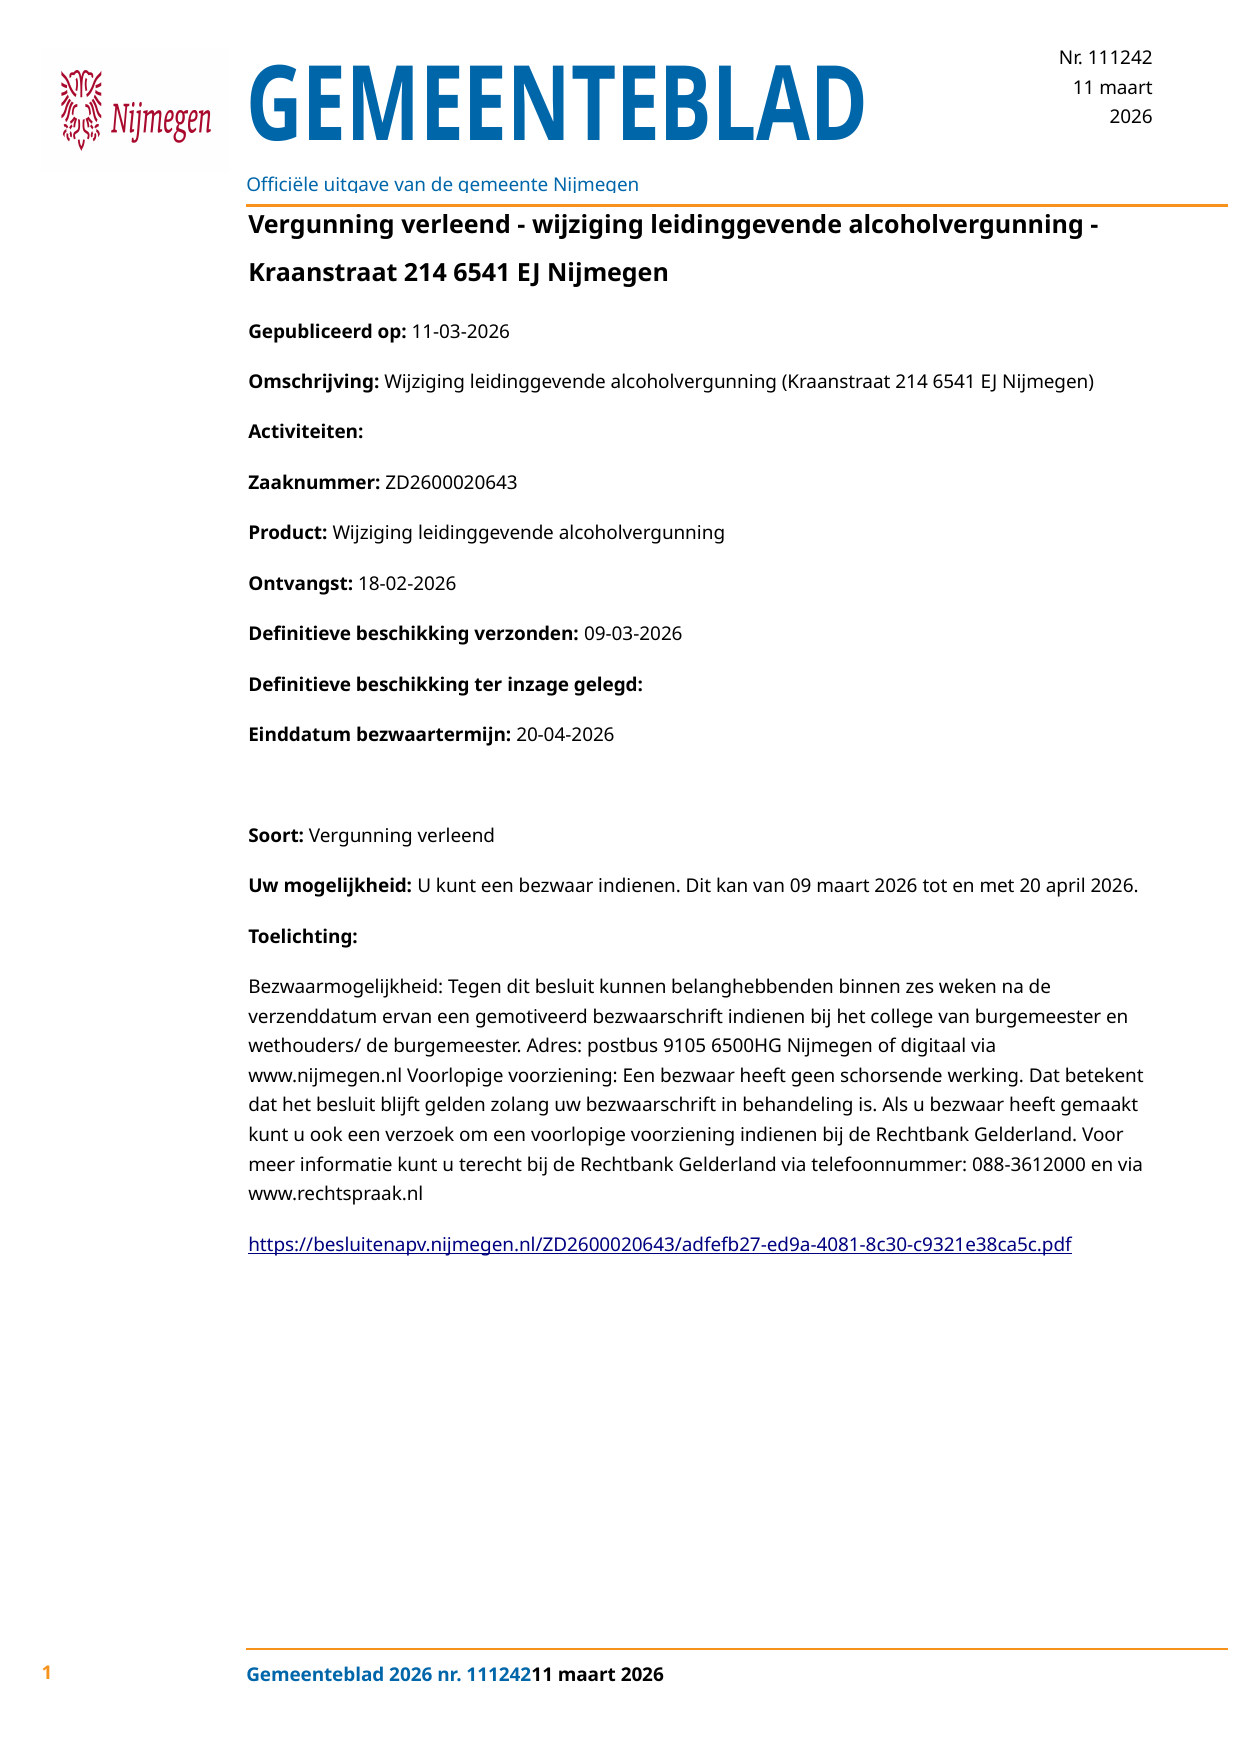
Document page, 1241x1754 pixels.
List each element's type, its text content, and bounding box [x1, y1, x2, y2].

text https://besluitenapv.nijmegen.nl/ZD2600020643/adfefb27-ed9a-4081-8c30-c9321e38ca5c.pdf [248, 1231, 1152, 1257]
text Definitieve beschikking verzonden: 09-03-2026 [248, 620, 1152, 646]
text Omschrijving: Wijziging leidinggevende alcoholvergunning (Kraanstraat 214 6541 EJ Nijmegen) [248, 368, 1152, 394]
text Uw mogelijkheid: U kunt een bezwaar indienen. Dit kan van 09 maart 2026 tot en met 20 april 2026. [248, 872, 1152, 898]
text Ontvangst: 18-02-2026 [248, 570, 1152, 596]
text Zaaknummer: ZD2600020643 [248, 469, 1152, 495]
text Einddatum bezwaartermijn: 20-04-2026 [248, 721, 1152, 747]
text Toelichting: [248, 923, 1152, 949]
text Bezwaarmogelijkheid: Tegen dit besluit kunnen belanghebbenden binnen zes weken na de verzenddatum ervan een gemotiveerd bezwaarschrift indienen bij het college van burgemeester en wethouders/ de burgemeester. Adres: postbus 9105 6500HG Nijmegen of digitaal via www.nijmegen.nl Voorlopige voorziening: Een bezwaar heeft geen schorsende werking. Dat betekent dat het besluit blijft gelden zolang uw bezwaarschrift in behandeling is. Als u bezwaar heeft gemaakt kunt u ook een verzoek om een voorlopige voorziening indienen bij de Rechtbank Gelderland. Voor meer informatie kunt u terecht bij de Rechtbank Gelderland via telefoonnummer: 088-3612000 en via www.rechtspraak.nl [248, 973, 1152, 1206]
text Vergunning verleend - wijziging leidinggevende alcoholvergunning - Kraanstraat 214 6541 EJ Nijmegen [248, 207, 1152, 288]
text Gepubliceerd op: 11-03-2026 [248, 318, 1152, 344]
text Product: Wijziging leidinggevende alcoholvergunning [248, 519, 1152, 545]
text Definitieve beschikking ter inzage gelegd: [248, 671, 1152, 697]
text Activiteiten: [248, 419, 1152, 444]
text Soort: Vergunning verleend [248, 822, 1152, 848]
picture [41, 47, 231, 172]
